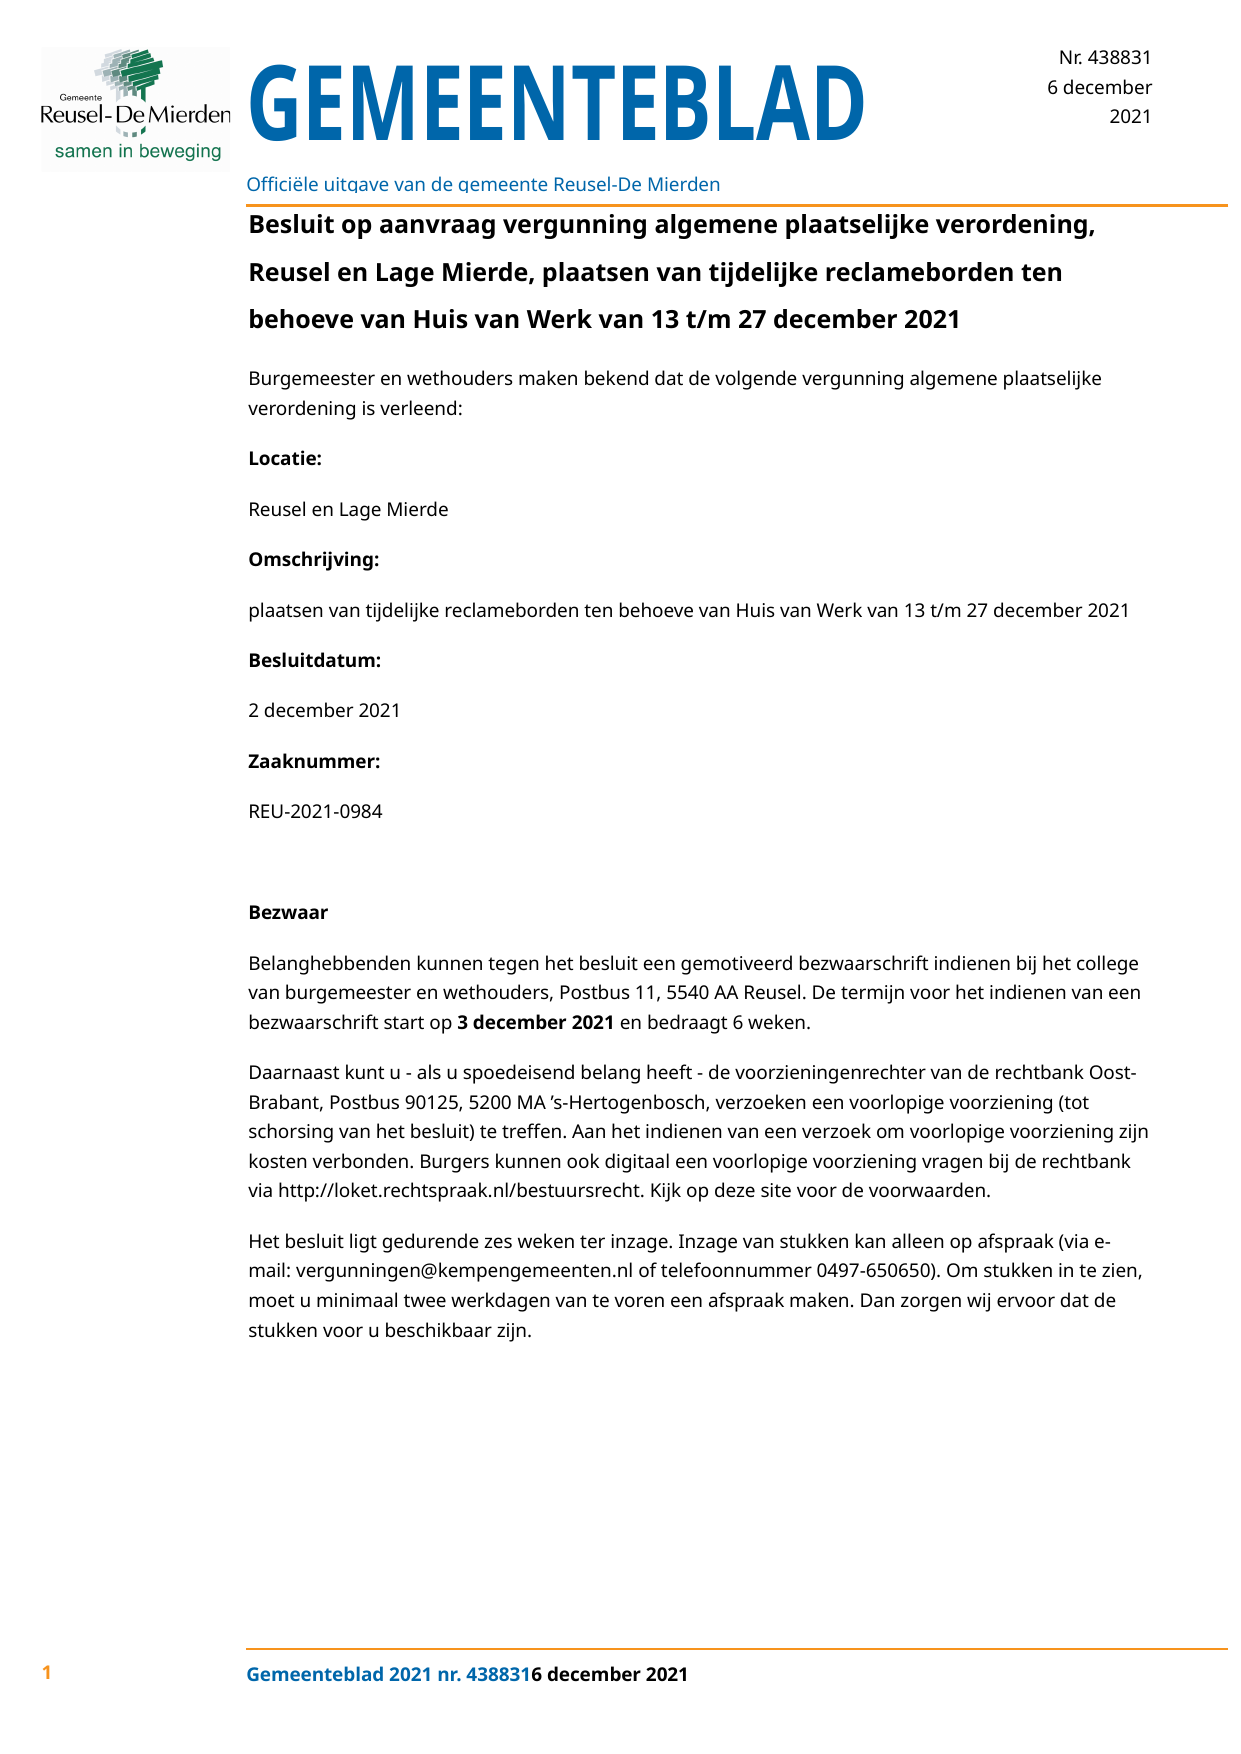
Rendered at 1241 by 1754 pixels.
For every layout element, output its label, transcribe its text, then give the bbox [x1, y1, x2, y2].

text Daarnaast kunt u - als u spoedeisend belang heeft - de voorzieningenrechter van de rechtbank Oost-Brabant, Postbus 90125, 5200 MA ’s-Hertogenbosch, verzoeken een voorlopige voorziening (tot schorsing van het besluit) te treffen. Aan het indienen van een verzoek om voorlopige voorziening zijn kosten verbonden. Burgers kunnen ook digitaal een voorlopige voorziening vragen bij de rechtbank via http://loket.rechtspraak.nl/bestuursrecht. Kijk op deze site voor de voorwaarden. [248, 1059, 1152, 1203]
text Belanghebbenden kunnen tegen het besluit een gemotiveerd bezwaarschrift indienen bij het college van burgemeester en wethouders, Postbus 11, 5540 AA Reusel. De termijn voor het indienen van een bezwaarschrift start op 3 december 2021 en bedraagt 6 weken. [248, 950, 1152, 1034]
text 2 december 2021 [248, 698, 1152, 723]
text Zaaknummer: [248, 748, 1152, 774]
text Omschrijving: [248, 546, 1152, 572]
text plaatsen van tijdelijke reclameborden ten behoeve van Huis van Werk van 13 t/m 27 december 2021 [248, 597, 1152, 622]
picture [41, 47, 231, 172]
text Reusel en Lage Mierde [248, 496, 1152, 522]
text Het besluit ligt gedurende zes weken ter inzage. Inzage van stukken kan alleen op afspraak (via e-mail: vergunningen@kempengemeenten.nl of telefoonnummer 0497-650650). Om stukken in te zien, moet u minimaal twee werkdagen van te voren een afspraak maken. Dan zorgen wij ervoor dat de stukken voor u beschikbaar zijn. [248, 1228, 1152, 1342]
text Locatie: [248, 446, 1152, 471]
text Bezwaar [248, 899, 1152, 925]
text Besluit op aanvraag vergunning algemene plaatselijke verordening, Reusel en Lage Mierde, plaatsen van tijdelijke reclameborden ten behoeve van Huis van Werk van 13 t/m 27 december 2021 [248, 207, 1152, 336]
text Besluitdatum: [248, 647, 1152, 673]
text REU-2021-0984 [248, 798, 1152, 824]
text Burgemeester en wethouders maken bekend dat de volgende vergunning algemene plaatselijke verordening is verleend: [248, 366, 1152, 421]
